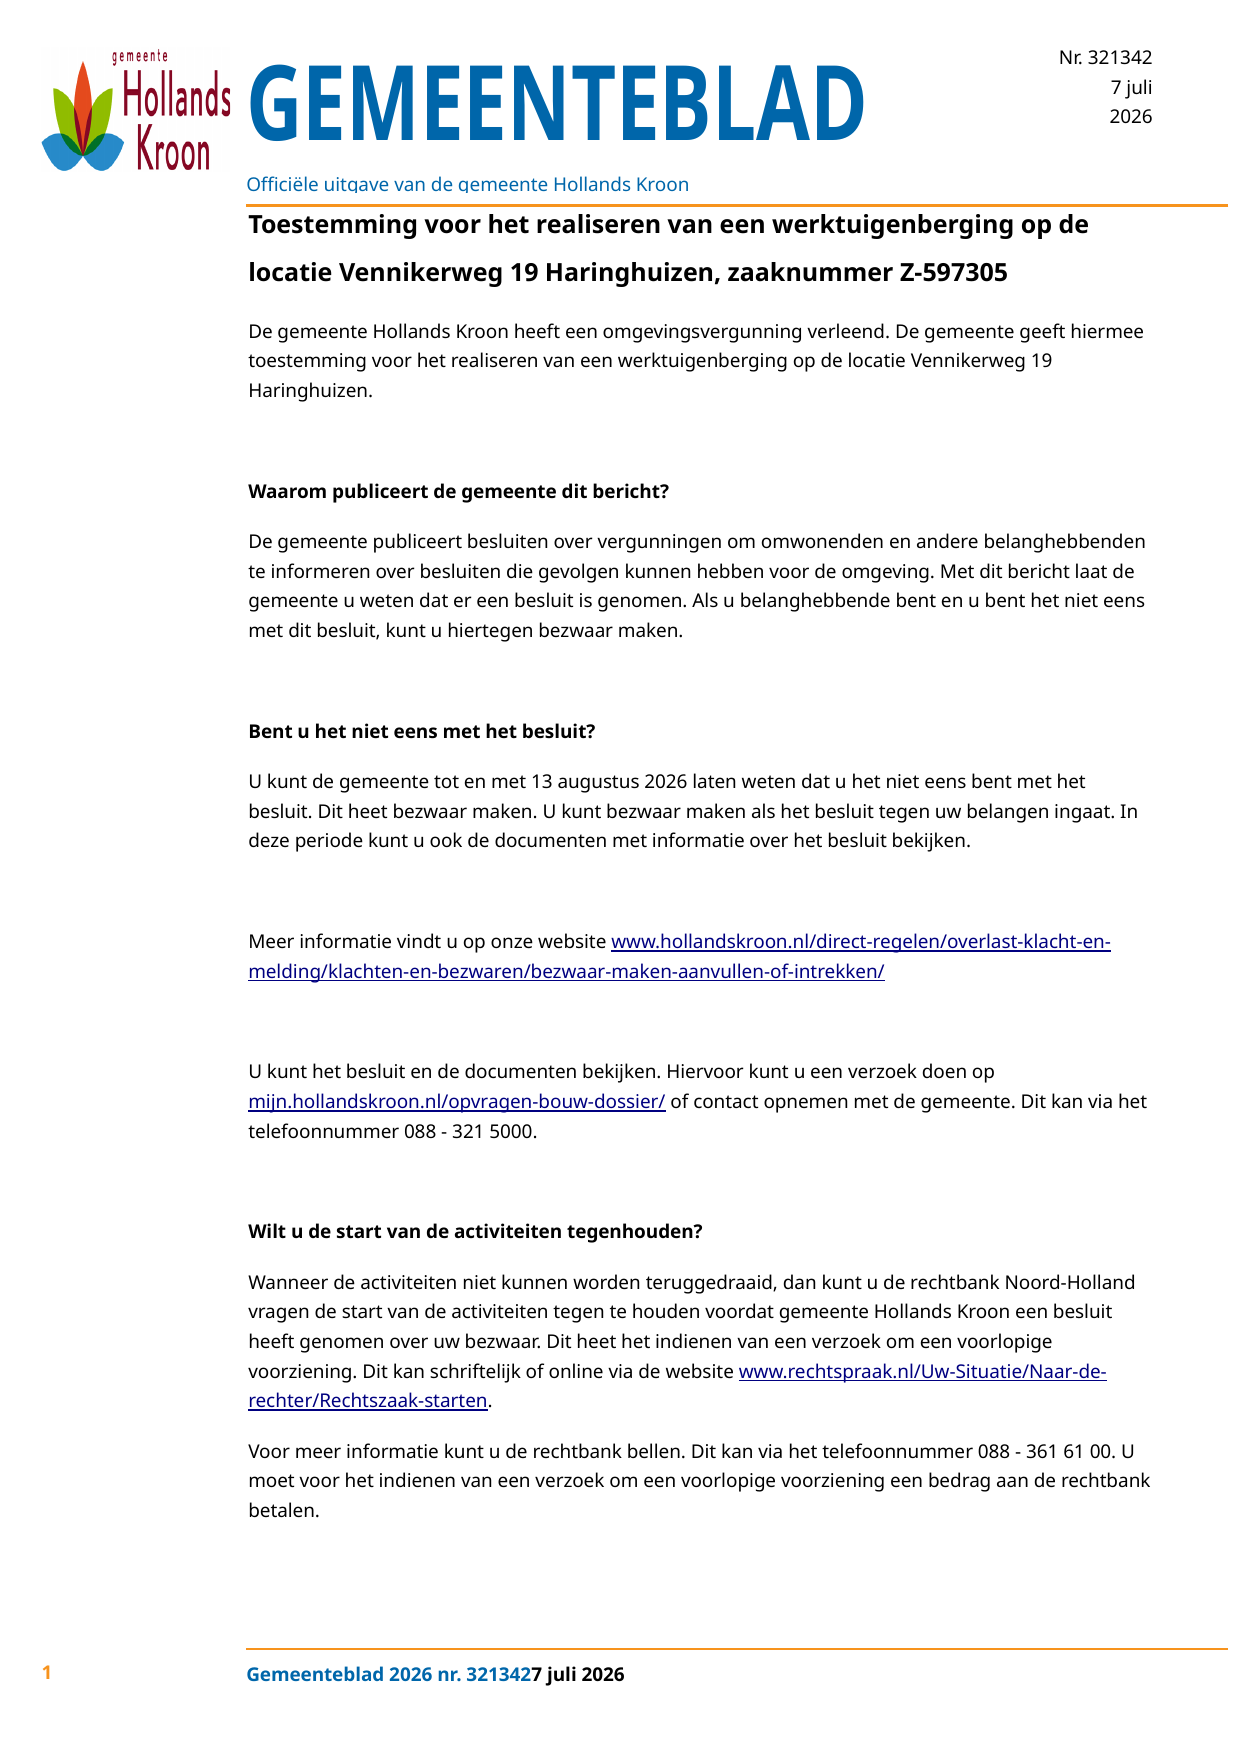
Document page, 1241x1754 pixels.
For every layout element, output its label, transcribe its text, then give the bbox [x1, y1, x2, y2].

text Meer informatie vindt u op onze website www.hollandskroon.nl/direct-regelen/overlast-klacht-en-melding/klachten-en-bezwaren/bezwaar-maken-aanvullen-of-intrekken/ [248, 928, 1152, 984]
text De gemeente Hollands Kroon heeft een omgevingsvergunning verleend. De gemeente geeft hiermee toestemming voor het realiseren van een werktuigenberging op de locatie Vennikerweg 19 Haringhuizen. [248, 318, 1152, 403]
text Wilt u de start van de activiteiten tegenhouden? [248, 1219, 1152, 1244]
text U kunt de gemeente tot en met 13 augustus 2026 laten weten dat u het niet eens bent met het besluit. Dit heet bezwaar maken. U kunt bezwaar maken als het besluit tegen uw belangen ingaat. In deze periode kunt u ook de documenten met informatie over het besluit bekijken. [248, 768, 1152, 853]
text Bent u het niet eens met het besluit? [248, 718, 1152, 744]
text Waarom publiceert de gemeente dit bericht? [248, 478, 1152, 504]
text De gemeente publiceert besluiten over vergunningen om omwonenden en andere belanghebbenden te informeren over besluiten die gevolgen kunnen hebben voor de omgeving. Met dit bericht laat de gemeente u weten dat er een besluit is genomen. Als u belanghebbende bent en u bent het niet eens met dit besluit, kunt u hiertegen bezwaar maken. [248, 528, 1152, 643]
text Wanneer de activiteiten niet kunnen worden teruggedraaid, dan kunt u de rechtbank Noord-Holland vragen de start van de activiteiten tegen te houden voordat gemeente Hollands Kroon een besluit heeft genomen over uw bezwaar. Dit heet het indienen van een verzoek om een voorlopige voorziening. Dit kan schriftelijk of online via de website www.rechtspraak.nl/Uw-Situatie/Naar-de-rechter/Rechtszaak-starten. [248, 1269, 1152, 1413]
text Voor meer informatie kunt u de rechtbank bellen. Dit kan via het telefoonnummer 088 - 361 61 00. U moet voor het indienen van een verzoek om een voorlopige voorziening een bedrag aan de rechtbank betalen. [248, 1438, 1152, 1523]
text Toestemming voor het realiseren van een werktuigenberging op de locatie Vennikerweg 19 Haringhuizen, zaaknummer Z-597305 [248, 207, 1152, 288]
picture [41, 47, 231, 172]
text U kunt het besluit en de documenten bekijken. Hiervoor kunt u een verzoek doen op mijn.hollandskroon.nl/opvragen-bouw-dossier/ of contact opnemen met de gemeente. Dit kan via het telefoonnummer 088 - 321 5000. [248, 1059, 1152, 1144]
